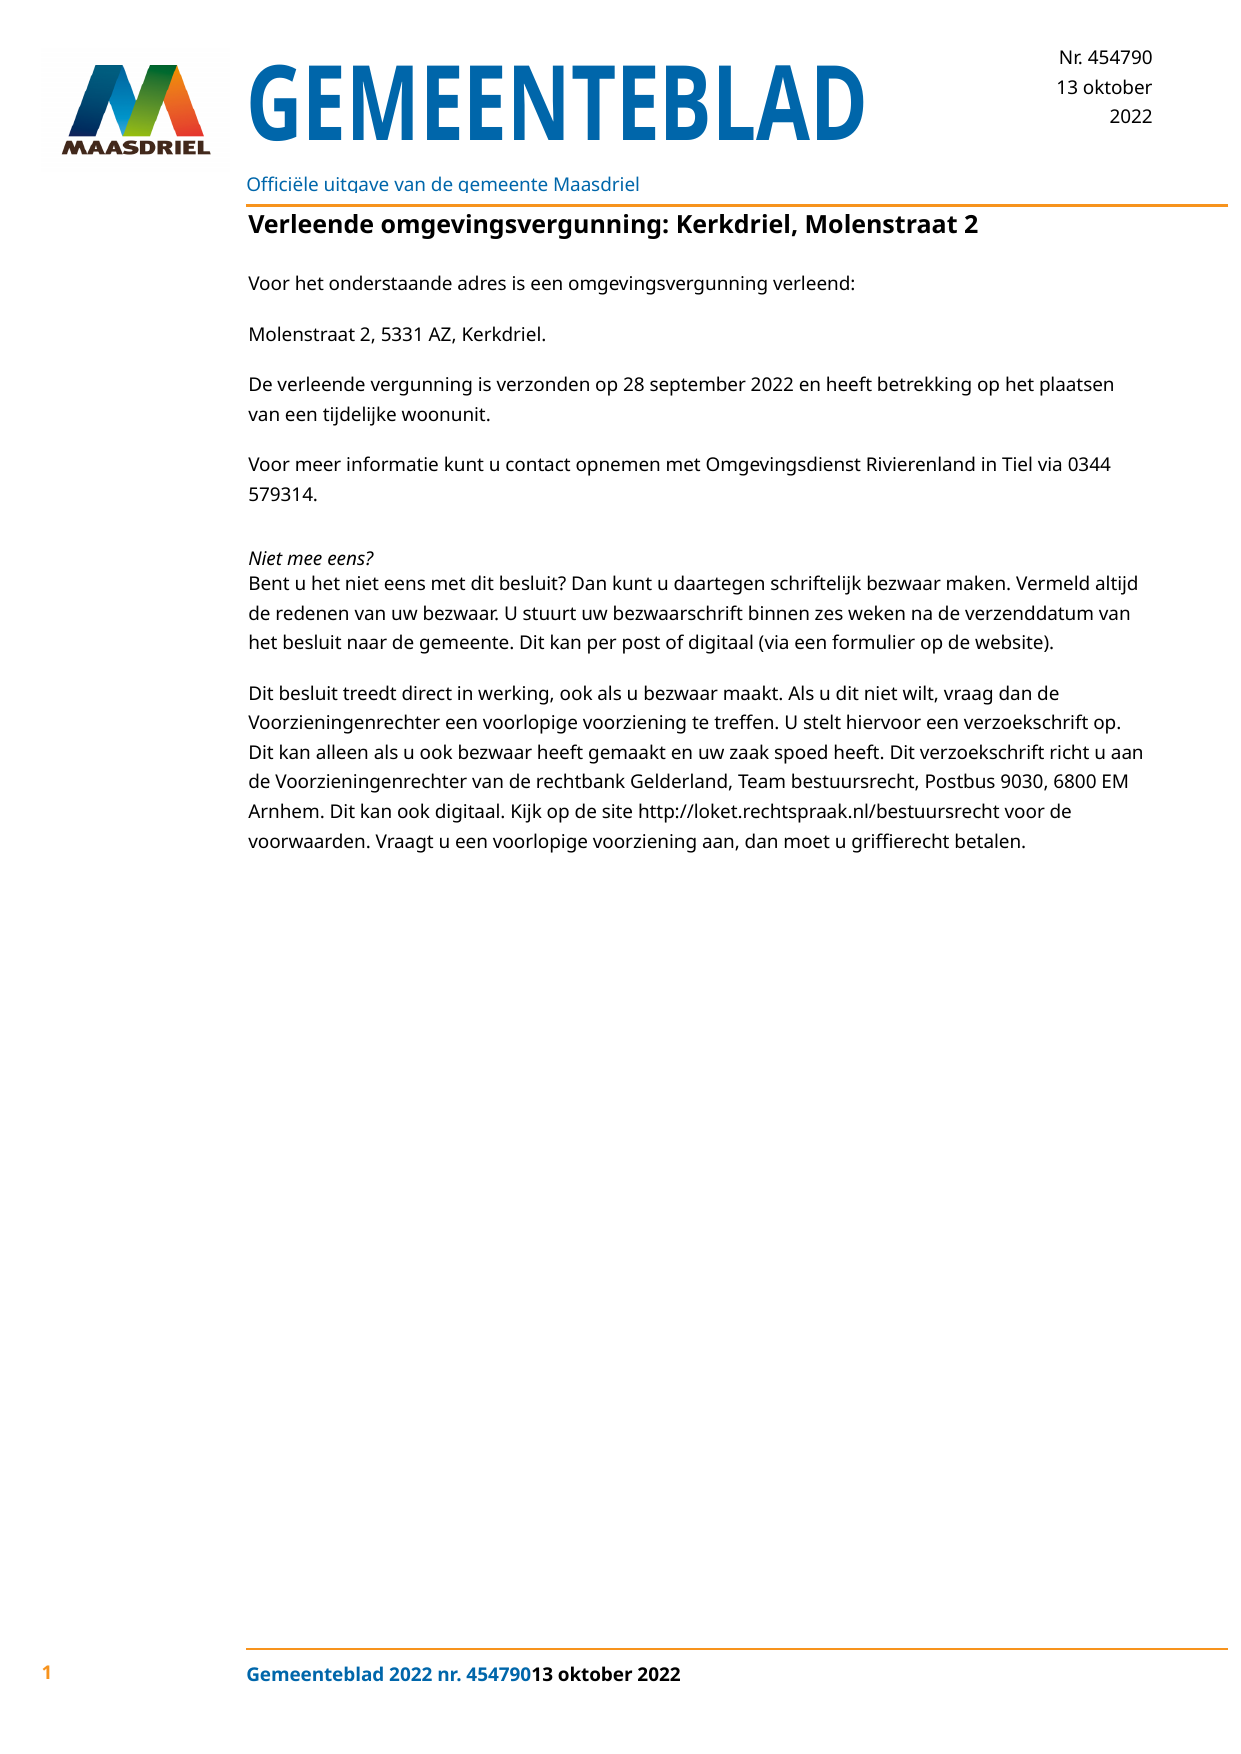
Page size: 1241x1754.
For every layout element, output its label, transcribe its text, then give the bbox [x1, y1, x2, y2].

text De verleende vergunning is verzonden op 28 september 2022 en heeft betrekking op het plaatsen van een tijdelijke woonunit. [248, 371, 1152, 426]
text Voor het onderstaande adres is een omgevingsvergunning verleend: [248, 270, 1152, 296]
picture [41, 47, 231, 172]
text Niet mee eens? [248, 545, 1152, 570]
text Bent u het niet eens met dit besluit? Dan kunt u daartegen schriftelijk bezwaar maken. Vermeld altijd de redenen van uw bezwaar. U stuurt uw bezwaarschrift binnen zes weken na de verzenddatum van het besluit naar de gemeente. Dit kan per post of digitaal (via een formulier op de website). [248, 570, 1152, 655]
text Molenstraat 2, 5331 AZ, Kerkdriel. [248, 321, 1152, 346]
text Voor meer informatie kunt u contact opnemen met Omgevingsdienst Rivierenland in Tiel via 0344 579314. [248, 451, 1152, 506]
text Verleende omgevingsvergunning: Kerkdriel, Molenstraat 2 [248, 207, 1152, 241]
text Dit besluit treedt direct in werking, ook als u bezwaar maakt. Als u dit niet wilt, vraag dan de Voorzieningenrechter een voorlopige voorziening te treffen. U stelt hiervoor een verzoekschrift op. Dit kan alleen als u ook bezwaar heeft gemaakt en uw zaak spoed heeft. Dit verzoekschrift richt u aan de Voorzieningenrechter van de rechtbank Gelderland, Team bestuursrecht, Postbus 9030, 6800 EM Arnhem. Dit kan ook digitaal. Kijk op de site http://loket.rechtspraak.nl/bestuursrecht voor de voorwaarden. Vraagt u een voorlopige voorziening aan, dan moet u griffierecht betalen. [248, 680, 1152, 854]
